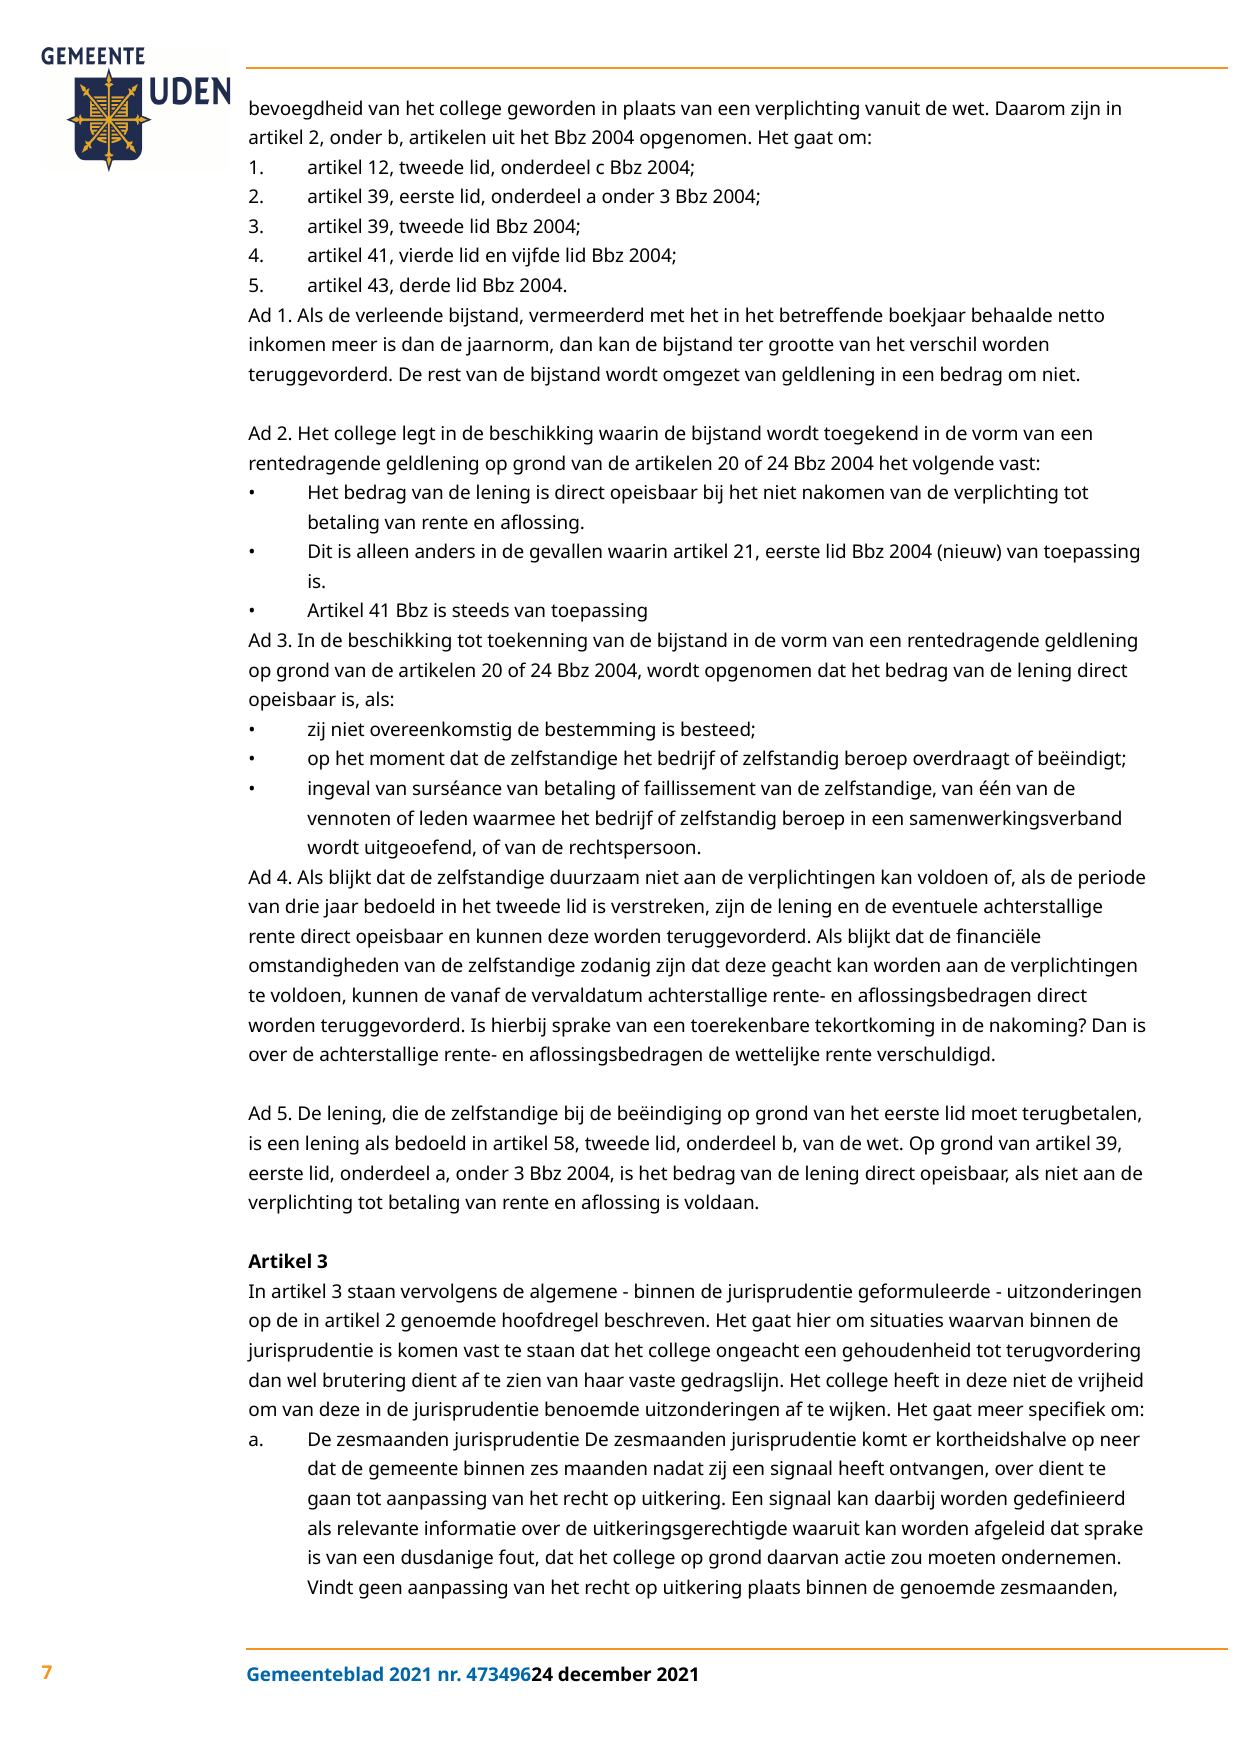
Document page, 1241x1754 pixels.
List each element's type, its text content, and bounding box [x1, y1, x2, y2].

list artikel 41, vierde lid en vijfde lid Bbz 2004; [248, 243, 1152, 268]
text bevoegdheid van het college geworden in plaats van een verplichting vanuit de wet. Daarom zijn in artikel 2, onder b, artikelen uit het Bbz 2004 opgenomen. Het gaat om: [248, 95, 1152, 150]
text In artikel 3 staan vervolgens de algemene - binnen de jurisprudentie geformuleerde - uitzonderingen op de in artikel 2 genoemde hoofdregel beschreven. Het gaat hier om situaties waarvan binnen de jurisprudentie is komen vast te staan dat het college ongeacht een gehoudenheid tot terugvordering dan wel brutering dient af te zien van haar vaste gedragslijn. Het college heeft in deze niet de vrijheid om van deze in de jurisprudentie benoemde uitzonderingen af te wijken. Het gaat meer specifiek om: [248, 1278, 1152, 1422]
list ingeval van surséance van betaling of faillissement van de zelfstandige, van één van de vennoten of leden waarmee het bedrijf of zelfstandig beroep in een samenwerkingsverband wordt uitgeoefend, of van de rechtspersoon. [248, 775, 1152, 860]
text Ad 2. Het college legt in de beschikking waarin de bijstand wordt toegekend in de vorm van een rentedragende geldlening op grond van de artikelen 20 of 24 Bbz 2004 het volgende vast: [248, 420, 1152, 476]
list artikel 43, derde lid Bbz 2004. [248, 272, 1152, 298]
text Ad 4. Als blijkt dat de zelfstandige duurzaam niet aan de verplichtingen kan voldoen of, als de periode van drie jaar bedoeld in het tweede lid is verstreken, zijn de lening en de eventuele achterstallige rente direct opeisbaar en kunnen deze worden teruggevorderd. Als blijkt dat de financiële omstandigheden van de zelfstandige zodanig zijn dat deze geacht kan worden aan de verplichtingen te voldoen, kunnen de vanaf de vervaldatum achterstallige rente- en aflossingsbedragen direct worden teruggevorderd. Is hierbij sprake van een toerekenbare tekortkoming in de nakoming? Dan is over de achterstallige rente- en aflossingsbedragen de wettelijke rente verschuldigd. [248, 864, 1152, 1067]
list De zesmaanden jurisprudentie De zesmaanden jurisprudentie komt er kortheidshalve op neer dat de gemeente binnen zes maanden nadat zij een signaal heeft ontvangen, over dient te gaan tot aanpassing van het recht op uitkering. Een signaal kan daarbij worden gedefinieerd als relevante informatie over de uitkeringsgerechtigde waaruit kan worden afgeleid dat sprake is van een dusdanige fout, dat het college op grond daarvan actie zou moeten ondernemen. Vindt geen aanpassing van het recht op uitkering plaats binnen de genoemde zesmaanden, [248, 1426, 1152, 1600]
text Ad 1. Als de verleende bijstand, vermeerderd met het in het betreffende boekjaar behaalde netto inkomen meer is dan de jaarnorm, dan kan de bijstand ter grootte van het verschil worden teruggevorderd. De rest van de bijstand wordt omgezet van geldlening in een bedrag om niet. [248, 302, 1152, 387]
text Ad 5. De lening, die de zelfstandige bij de beëindiging op grond van het eerste lid moet terugbetalen, is een lening als bedoeld in artikel 58, tweede lid, onderdeel b, van de wet. Op grond van artikel 39, eerste lid, onderdeel a, onder 3 Bbz 2004, is het bedrag van de lening direct opeisbaar, als niet aan de verplichting tot betaling van rente en aflossing is voldaan. [248, 1101, 1152, 1215]
list zij niet overeenkomstig de bestemming is besteed; [248, 716, 1152, 742]
list artikel 39, tweede lid Bbz 2004; [248, 213, 1152, 239]
list Het bedrag van de lening is direct opeisbaar bij het niet nakomen van de verplichting tot betaling van rente en aflossing. [248, 479, 1152, 535]
text Ad 3. In de beschikking tot toekenning van de bijstand in de vorm van een rentedragende geldlening op grond van de artikelen 20 of 24 Bbz 2004, wordt opgenomen dat het bedrag van de lening direct opeisbaar is, als: [248, 627, 1152, 712]
list op het moment dat de zelfstandige het bedrijf of zelfstandig beroep overdraagt of beëindigt; [248, 746, 1152, 771]
list Dit is alleen anders in de gevallen waarin artikel 21, eerste lid Bbz 2004 (nieuw) van toepassing is. [248, 538, 1152, 594]
list artikel 39, eerste lid, onderdeel a onder 3 Bbz 2004; [248, 183, 1152, 209]
list Artikel 41 Bbz is steeds van toepassing [248, 598, 1152, 623]
text Artikel 3 [248, 1248, 1152, 1274]
list artikel 12, tweede lid, onderdeel c Bbz 2004; [248, 154, 1152, 180]
picture [41, 47, 231, 172]
